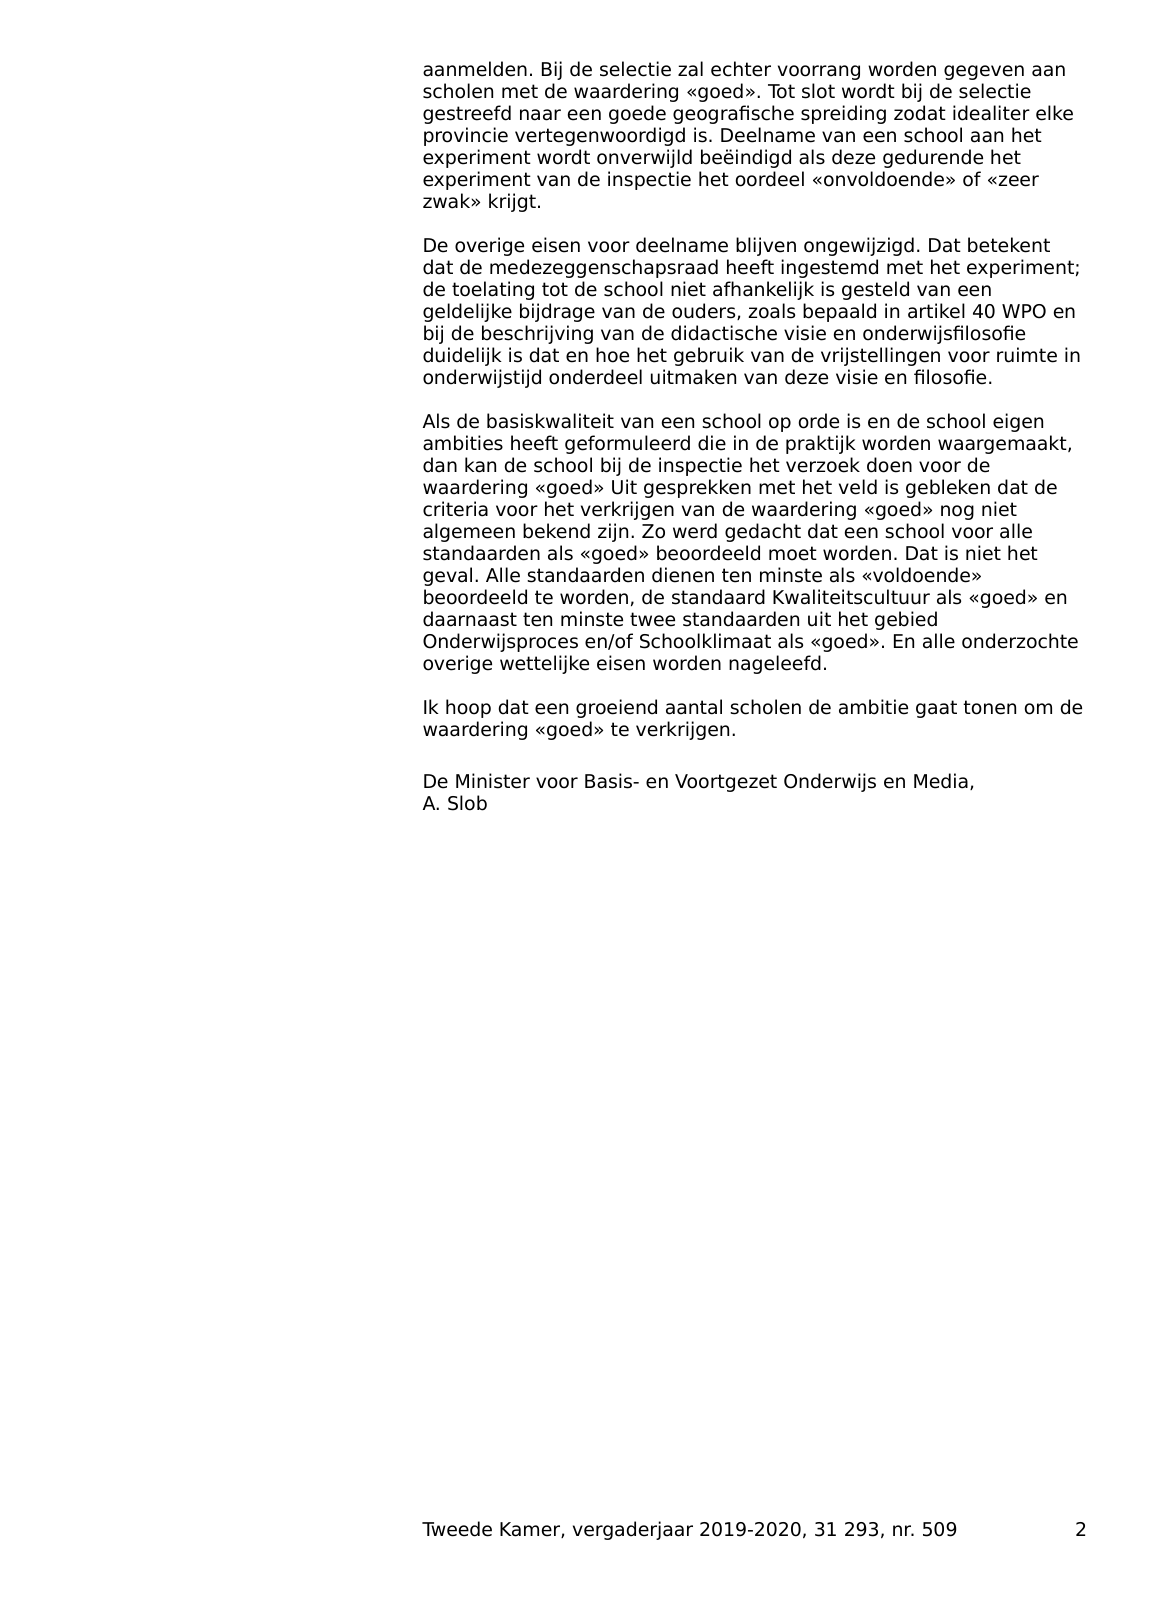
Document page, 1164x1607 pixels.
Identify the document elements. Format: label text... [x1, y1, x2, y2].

text De Minister voor Basis- en Voortgezet Onderwijs en Media, A. Slob [422, 771, 1087, 815]
text Als de basiskwaliteit van een school op orde is en de school eigen ambities heeft geformuleerd die in de praktijk worden waargemaakt, dan kan de school bij de inspectie het verzoek doen voor de waardering «goed» Uit gesprekken met het veld is gebleken dat de criteria voor het verkrijgen van de waardering «goed» nog niet algemeen bekend zijn. Zo werd gedacht dat een school voor alle standaarden als «goed» beoordeeld moet worden. Dat is niet het geval. Alle standaarden dienen ten minste als «voldoende» beoordeeld te worden, de standaard Kwaliteitscultuur als «goed» en daarnaast ten minste twee standaarden uit het gebied Onderwijsproces en/of Schoolklimaat als «goed». En alle onderzochte overige wettelijke eisen worden nageleefd. [422, 411, 1087, 675]
text aanmelden. Bij de selectie zal echter voorrang worden gegeven aan scholen met de waardering «goed». Tot slot wordt bij de selectie gestreefd naar een goede geografische spreiding zodat idealiter elke provincie vertegenwoordigd is. Deelname van een school aan het experiment wordt onverwijld beëindigd als deze gedurende het experiment van de inspectie het oordeel «onvoldoende» of «zeer zwak» krijgt. [422, 59, 1087, 213]
text De overige eisen voor deelname blijven ongewijzigd. Dat betekent dat de medezeggenschapsraad heeft ingestemd met het experiment; de toelating tot de school niet afhankelijk is gesteld van een geldelijke bijdrage van de ouders, zoals bepaald in artikel 40 WPO en bij de beschrijving van de didactische visie en onderwijsfilosofie duidelijk is dat en hoe het gebruik van de vrijstellingen voor ruimte in onderwijstijd onderdeel uitmaken van deze visie en filosofie. [422, 235, 1087, 389]
text Ik hoop dat een groeiend aantal scholen de ambitie gaat tonen om de waardering «goed» te verkrijgen. [422, 697, 1087, 741]
